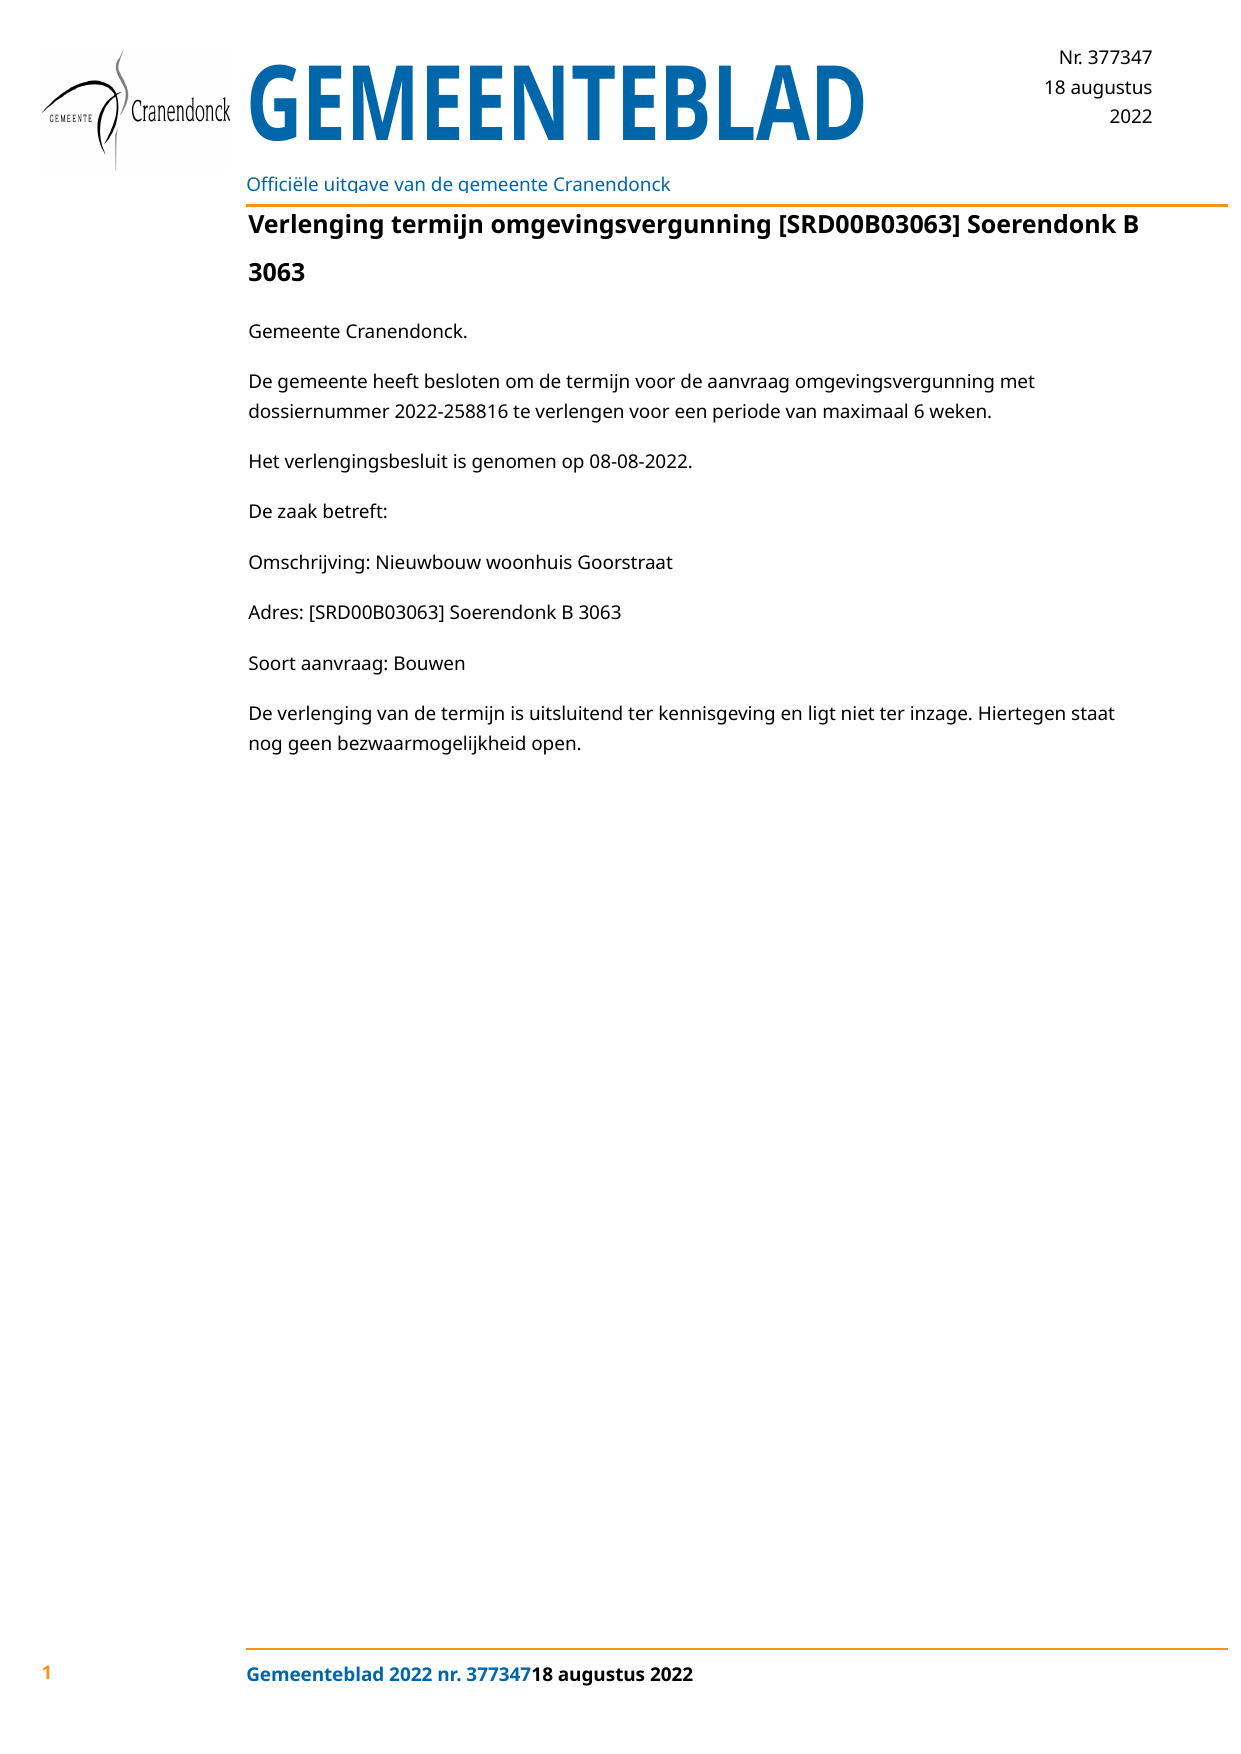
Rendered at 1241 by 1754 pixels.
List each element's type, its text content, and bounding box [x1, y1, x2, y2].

text Verlenging termijn omgevingsvergunning [SRD00B03063] Soerendonk B 3063 [248, 207, 1152, 288]
text Omschrijving: Nieuwbouw woonhuis Goorstraat [248, 549, 1152, 575]
text Adres: [SRD00B03063] Soerendonk B 3063 [248, 599, 1152, 625]
text De gemeente heeft besloten om de termijn voor de aanvraag omgevingsvergunning met dossiernummer 2022-258816 te verlengen voor een periode van maximaal 6 weken. [248, 368, 1152, 424]
text Soort aanvraag: Bouwen [248, 650, 1152, 676]
text Gemeente Cranendonck. [248, 318, 1152, 344]
text De verlenging van de termijn is uitsluitend ter kennisgeving en ligt niet ter inzage. Hiertegen staat nog geen bezwaarmogelijkheid open. [248, 700, 1152, 756]
text De zaak betreft: [248, 499, 1152, 524]
text Het verlengingsbesluit is genomen op 08-08-2022. [248, 448, 1152, 474]
picture [41, 47, 231, 172]
